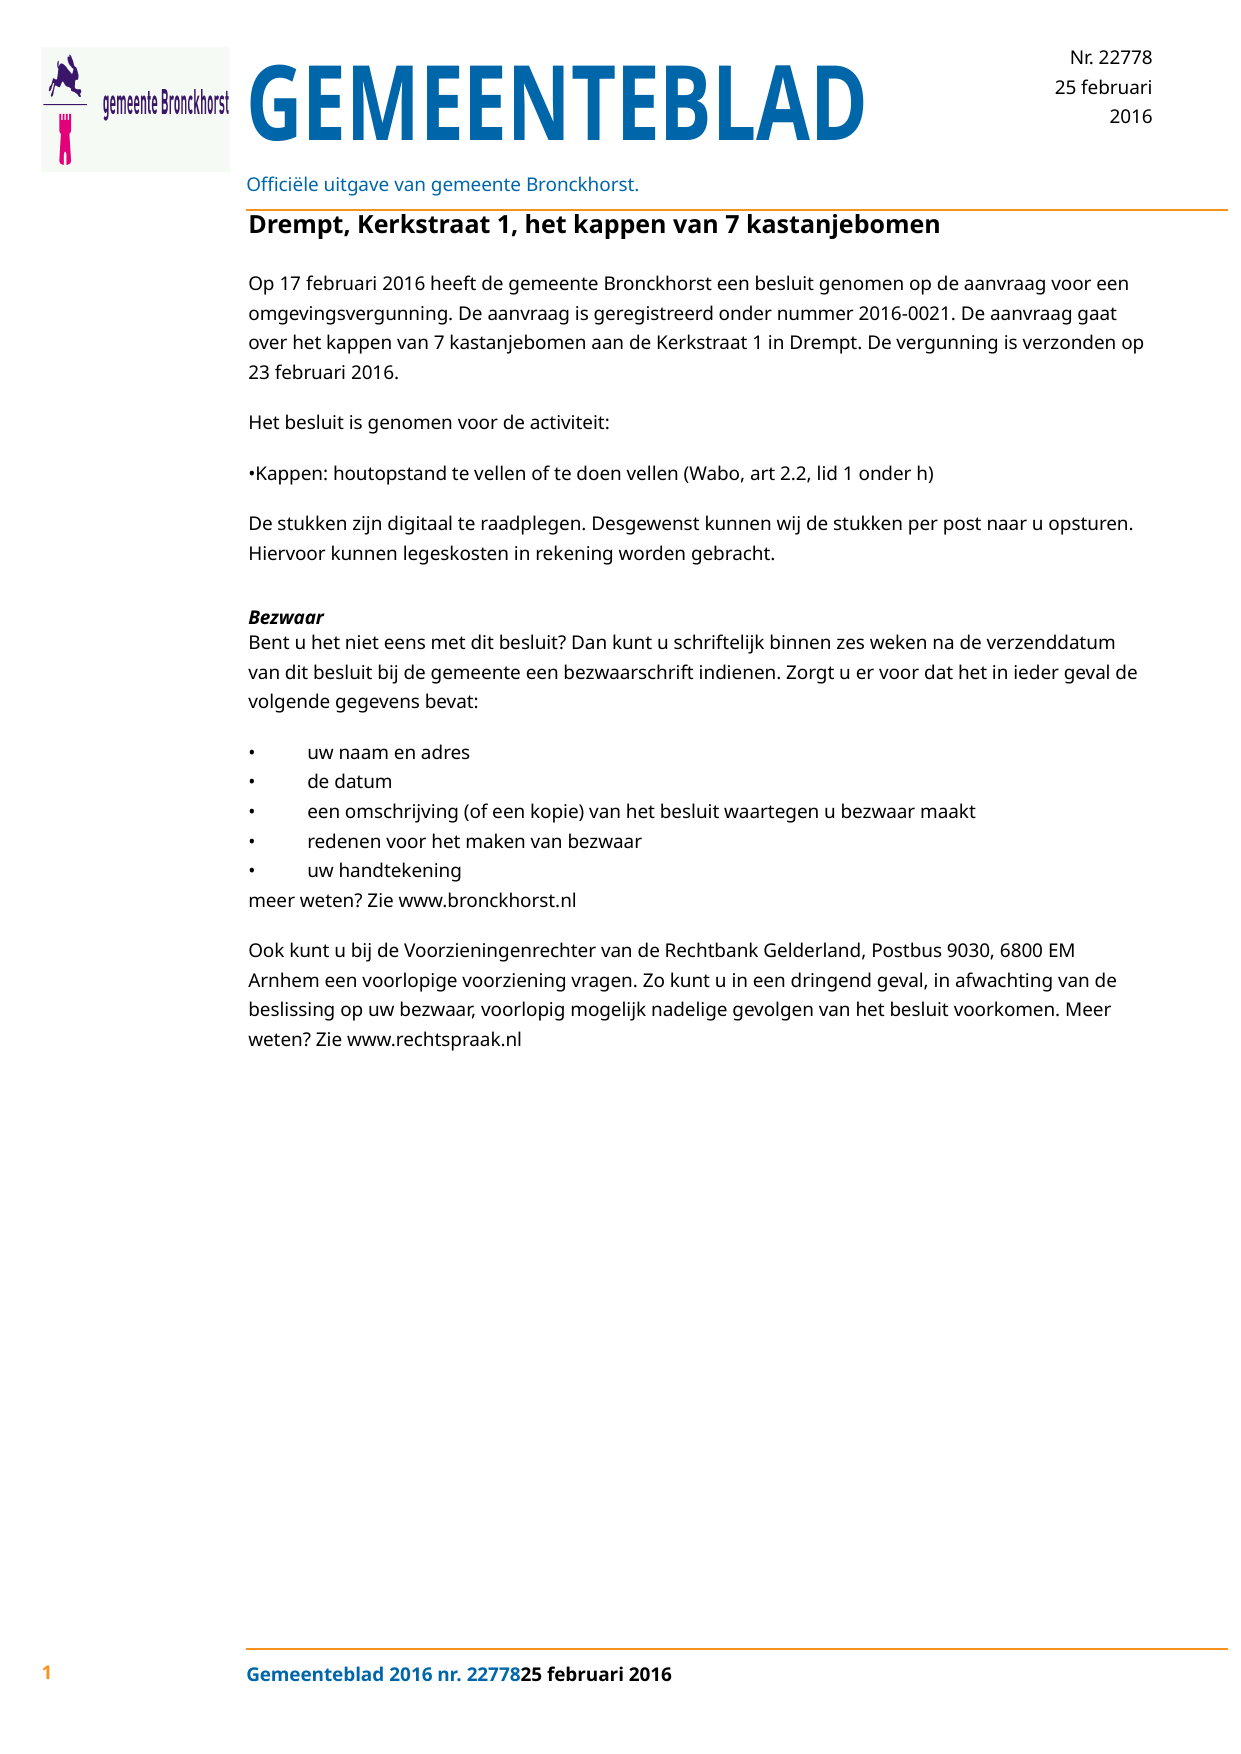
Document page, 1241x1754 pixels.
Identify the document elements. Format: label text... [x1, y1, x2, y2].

text Bezwaar [248, 604, 1152, 629]
picture [41, 47, 231, 172]
list uw naam en adres [248, 739, 1152, 765]
text De stukken zijn digitaal te raadplegen. Desgewenst kunnen wij de stukken per post naar u opsturen. Hiervoor kunnen legeskosten in rekening worden gebracht. [248, 510, 1152, 566]
text •Kappen: houtopstand te vellen of te doen vellen (Wabo, art 2.2, lid 1 onder h) [248, 460, 1152, 486]
text Op 17 februari 2016 heeft de gemeente Bronckhorst een besluit genomen op de aanvraag voor een omgevingsvergunning. De aanvraag is geregistreerd onder nummer 2016-0021. De aanvraag gaat over het kappen van 7 kastanjebomen aan de Kerkstraat 1 in Drempt. De vergunning is verzonden op 23 februari 2016. [248, 270, 1152, 385]
text Drempt, Kerkstraat 1, het kappen van 7 kastanjebomen [248, 211, 1152, 241]
list uw handtekening [248, 857, 1152, 883]
text meer weten? Zie www.bronckhorst.nl [248, 887, 1152, 913]
list redenen voor het maken van bezwaar [248, 828, 1152, 854]
list de datum [248, 769, 1152, 794]
text Ook kunt u bij de Voorzieningenrechter van de Rechtbank Gelderland, Postbus 9030, 6800 EM Arnhem een voorlopige voorziening vragen. Zo kunt u in een dringend geval, in afwachting van de beslissing op uw bezwaar, voorlopig mogelijk nadelige gevolgen van het besluit voorkomen. Meer weten? Zie www.rechtspraak.nl [248, 937, 1152, 1052]
text Bent u het niet eens met dit besluit? Dan kunt u schriftelijk binnen zes weken na de verzenddatum van dit besluit bij de gemeente een bezwaarschrift indienen. Zorgt u er voor dat het in ieder geval de volgende gegevens bevat: [248, 629, 1152, 714]
text Het besluit is genomen voor de activiteit: [248, 409, 1152, 435]
list een omschrijving (of een kopie) van het besluit waartegen u bezwaar maakt [248, 798, 1152, 824]
